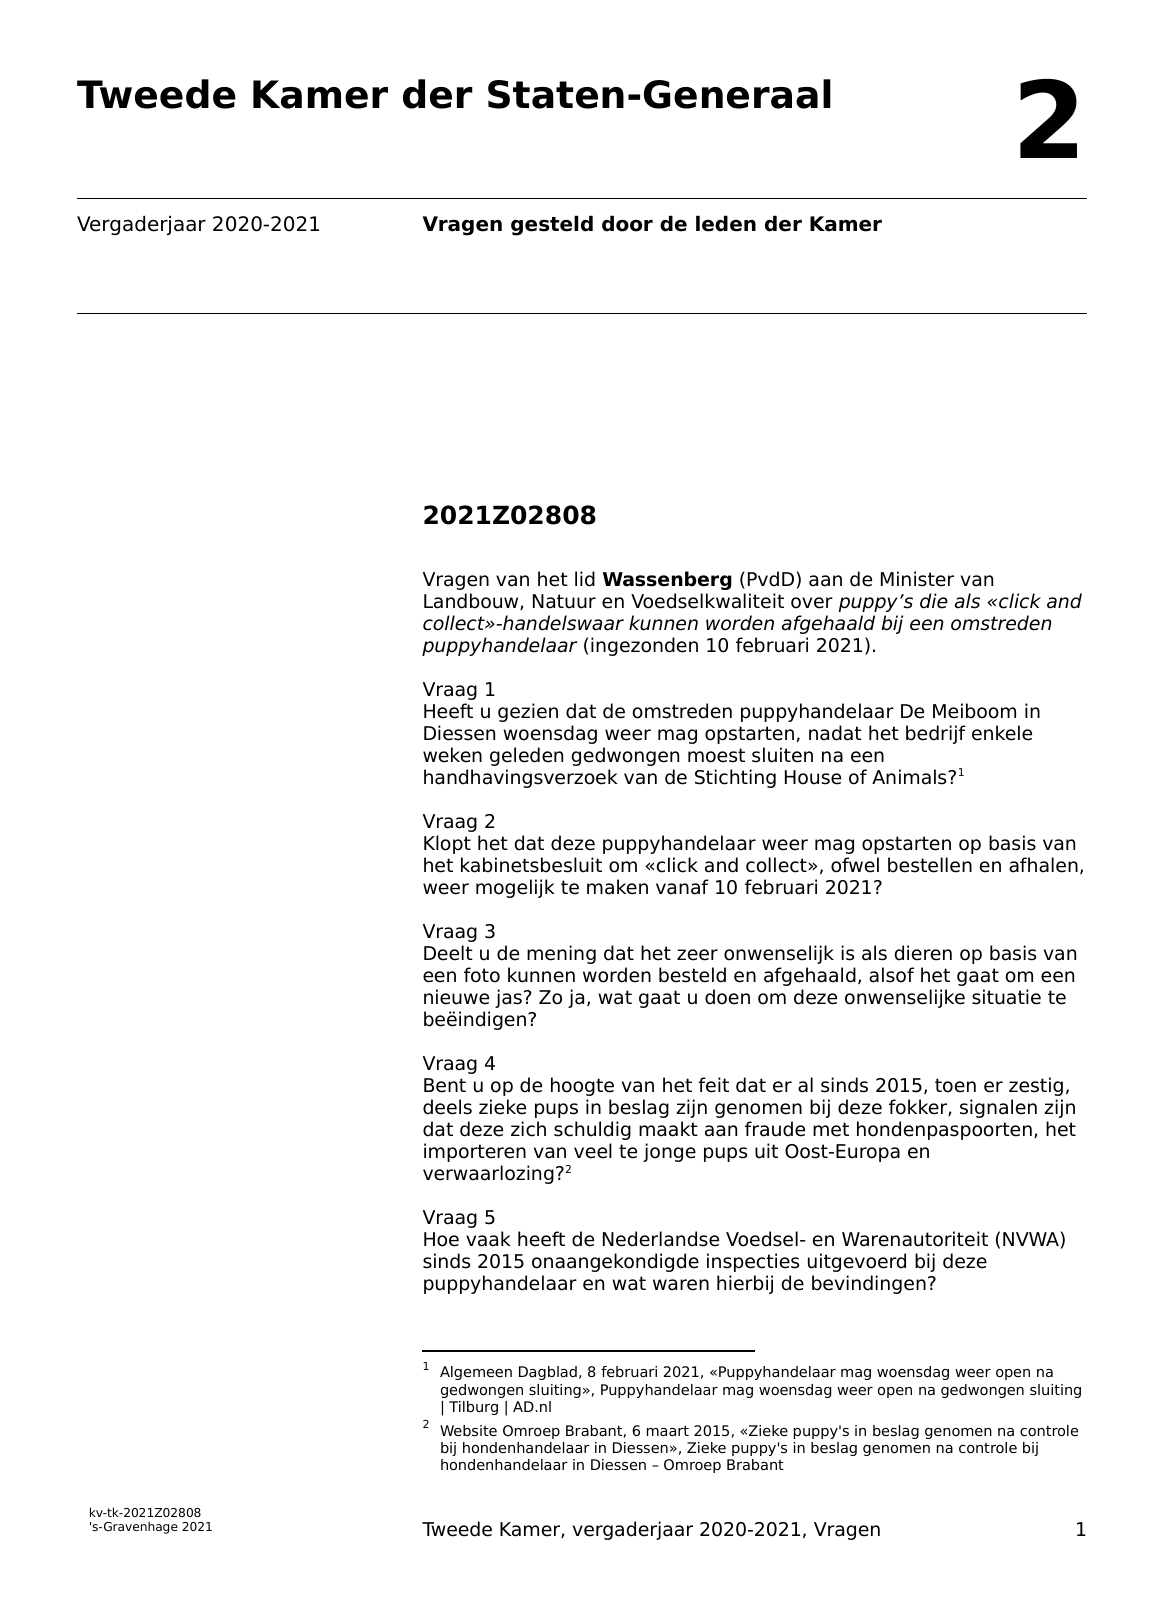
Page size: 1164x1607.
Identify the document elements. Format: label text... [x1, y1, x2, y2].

text Heeft u gezien dat de omstreden puppyhandelaar De Meiboom in Diessen woensdag weer mag opstarten, nadat het bedrijf enkele weken geleden gedwongen moest sluiten na een handhavingsverzoek van de Stichting House of Animals? [422, 701, 1087, 789]
text Vragen van het lid Wassenberg (PvdD) aan de Minister van Landbouw, Natuur en Voedselkwaliteit over puppy’s die als «click and collect»-handelswaar kunnen worden afgehaald bij een omstreden puppyhandelaar (ingezonden 10 februari 2021). [422, 569, 1087, 657]
text Vraag 3 [422, 921, 1087, 943]
table_cell Vergaderjaar 2020-2021 [77, 199, 422, 313]
text Vraag 2 [422, 811, 1087, 833]
text kv-tk-2021Z02808 [88, 1506, 323, 1520]
text Vraag 4 [422, 1053, 1087, 1075]
table_cell Vragen gesteld door de leden der Kamer [422, 199, 1087, 313]
text Klopt het dat deze puppyhandelaar weer mag opstarten op basis van het kabinetsbesluit om «click and collect», ofwel bestellen en afhalen, weer mogelijk te maken vanaf 10 februari 2021? [422, 833, 1087, 899]
text 's-Gravenhage 2021 [88, 1520, 323, 1534]
text Algemeen Dagblad, 8 februari 2021, «Puppyhandelaar mag woensdag weer open na gedwongen sluiting», Puppyhandelaar mag woensdag weer open na gedwongen sluiting | Tilburg | AD.nl [422, 1360, 1087, 1416]
text 2021Z02808 [422, 501, 1087, 531]
text Bent u op de hoogte van het feit dat er al sinds 2015, toen er zestig, deels zieke pups in beslag zijn genomen bij deze fokker, signalen zijn dat deze zich schuldig maakt aan fraude met hondenpaspoorten, het importeren van veel te jonge pups uit Oost-Europa en verwaarlozing? [422, 1075, 1087, 1185]
text Website Omroep Brabant, 6 maart 2015, «Zieke puppy's in beslag genomen na controle bij hondenhandelaar in Diessen», Zieke puppy's in beslag genomen na controle bij hondenhandelaar in Diessen – Omroep Brabant [422, 1418, 1087, 1474]
text Deelt u de mening dat het zeer onwenselijk is als dieren op basis van een foto kunnen worden besteld en afgehaald, alsof het gaat om een nieuwe jas? Zo ja, wat gaat u doen om deze onwenselijke situatie te beëindigen? [422, 943, 1087, 1031]
text Hoe vaak heeft de Nederlandse Voedsel- en Warenautoriteit (NVWA) sinds 2015 onaangekondigde inspecties uitgevoerd bij deze puppyhandelaar en wat waren hierbij de bevindingen? [422, 1229, 1087, 1295]
table_header 2 [886, 59, 1087, 198]
text Vraag 1 [422, 679, 1087, 701]
table_header Tweede Kamer der Staten-Generaal [77, 59, 886, 198]
text Vraag 5 [422, 1207, 1087, 1229]
